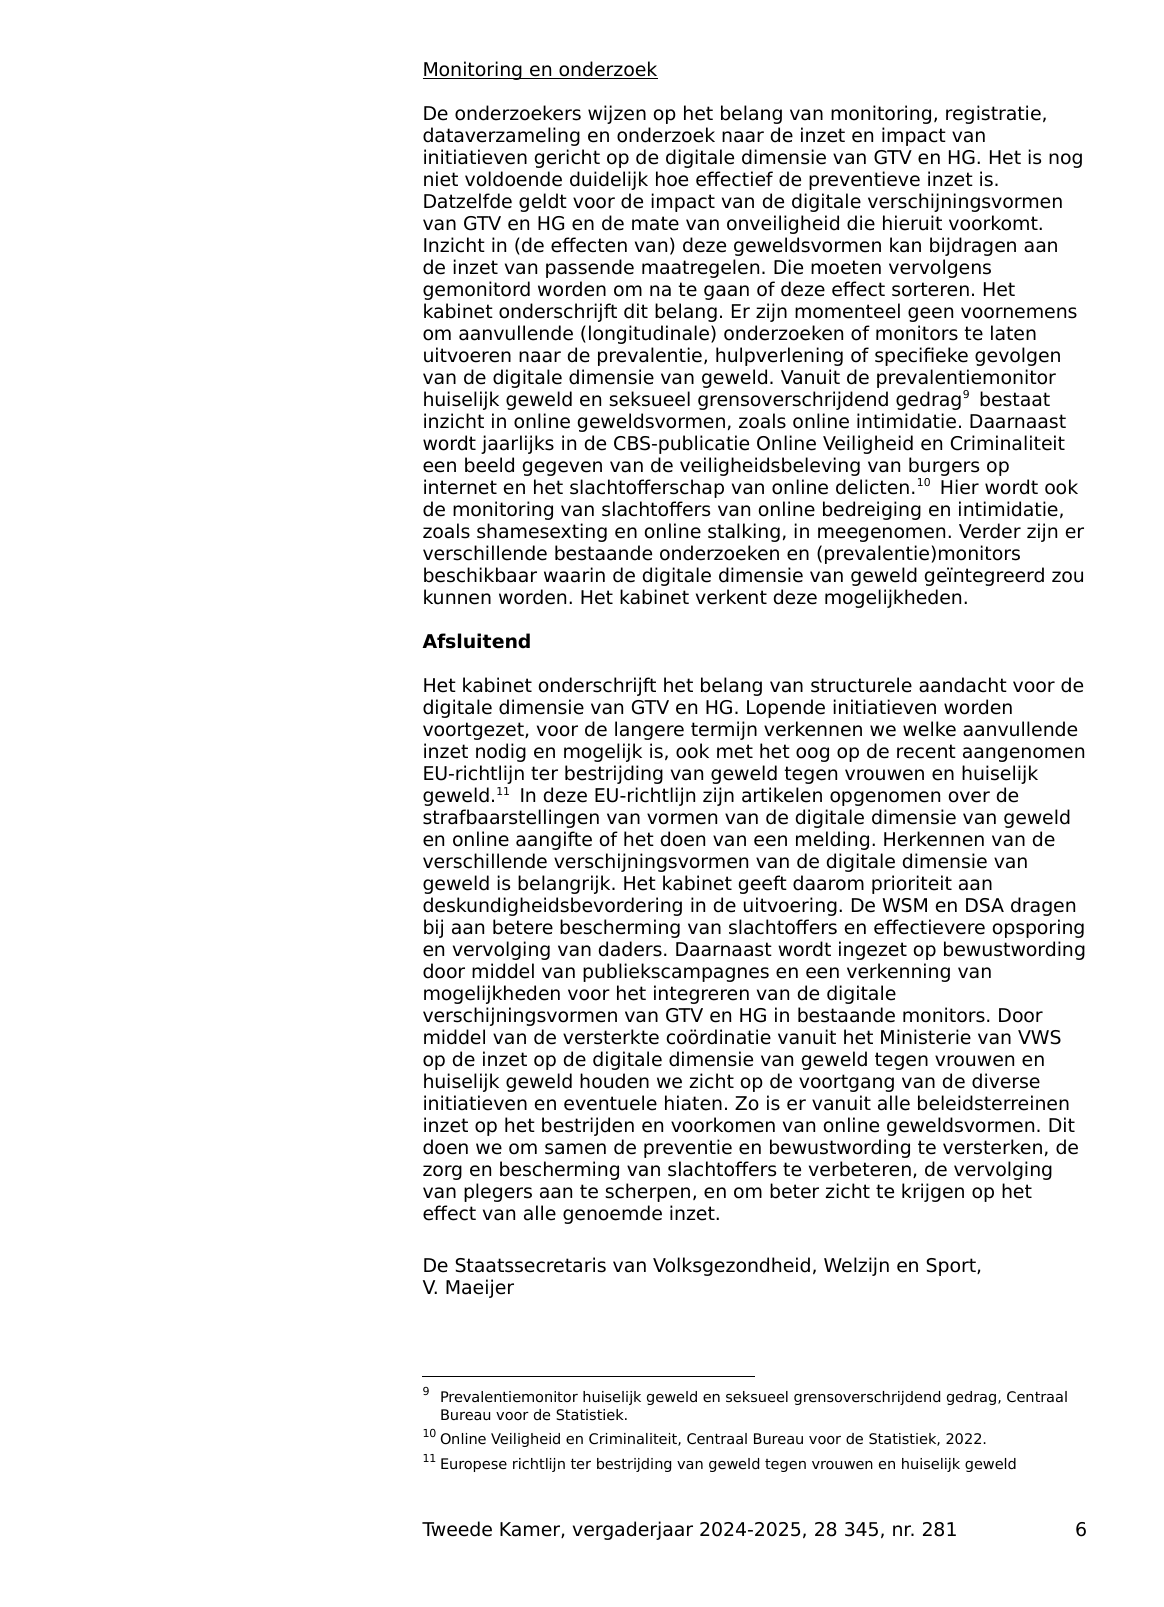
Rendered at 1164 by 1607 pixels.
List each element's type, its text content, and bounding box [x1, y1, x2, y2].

text De Staatssecretaris van Volksgezondheid, Welzijn en Sport, V. Maeijer [422, 1254, 1087, 1298]
text Europese richtlijn ter bestrijding van geweld tegen vrouwen en huiselijk geweld [422, 1452, 1087, 1474]
subtitle Afsluitend [422, 631, 1087, 653]
text Het kabinet onderschrijft het belang van structurele aandacht voor de digitale dimensie van GTV en HG. Lopende initiatieven worden voortgezet, voor de langere termijn verkennen we welke aanvullende inzet nodig en mogelijk is, ook met het oog op de recent aangenomen EU-richtlijn ter bestrijding van geweld tegen vrouwen en huiselijk geweld. In deze EU-richtlijn zijn artikelen opgenomen over de strafbaarstellingen van vormen van de digitale dimensie van geweld en online aangifte of het doen van een melding. Herkennen van de verschillende verschijningsvormen van de digitale dimensie van geweld is belangrijk. Het kabinet geeft daarom prioriteit aan deskundigheidsbevordering in de uitvoering. De WSM en DSA dragen bij aan betere bescherming van slachtoffers en effectievere opsporing en vervolging van daders. Daarnaast wordt ingezet op bewustwording door middel van publiekscampagnes en een verkenning van mogelijkheden voor het integreren van de digitale verschijningsvormen van GTV en HG in bestaande monitors. Door middel van de versterkte coördinatie vanuit het Ministerie van VWS op de inzet op de digitale dimensie van geweld tegen vrouwen en huiselijk geweld houden we zicht op de voortgang van de diverse initiatieven en eventuele hiaten. Zo is er vanuit alle beleidsterreinen inzet op het bestrijden en voorkomen van online geweldsvormen. Dit doen we om samen de preventie en bewustwording te versterken, de zorg en bescherming van slachtoffers te verbeteren, de vervolging van plegers aan te scherpen, en om beter zicht te krijgen op het effect van alle genoemde inzet. [422, 675, 1087, 1224]
text Online Veiligheid en Criminaliteit, Centraal Bureau voor de Statistiek, 2022. [422, 1427, 1087, 1449]
text Prevalentiemonitor huiselijk geweld en seksueel grensoverschrijdend gedrag, Centraal Bureau voor de Statistiek. [422, 1385, 1087, 1424]
subtitle Monitoring en onderzoek [422, 59, 1087, 81]
text De onderzoekers wijzen op het belang van monitoring, registratie, dataverzameling en onderzoek naar de inzet en impact van initiatieven gericht op de digitale dimensie van GTV en HG. Het is nog niet voldoende duidelijk hoe effectief de preventieve inzet is. Datzelfde geldt voor de impact van de digitale verschijningsvormen van GTV en HG en de mate van onveiligheid die hieruit voorkomt. Inzicht in (de effecten van) deze geweldsvormen kan bijdragen aan de inzet van passende maatregelen. Die moeten vervolgens gemonitord worden om na te gaan of deze effect sorteren. Het kabinet onderschrijft dit belang. Er zijn momenteel geen voornemens om aanvullende (longitudinale) onderzoeken of monitors te laten uitvoeren naar de prevalentie, hulpverlening of specifieke gevolgen van de digitale dimensie van geweld. Vanuit de prevalentiemonitor huiselijk geweld en seksueel grensoverschrijdend gedrag bestaat inzicht in online geweldsvormen, zoals online intimidatie. Daarnaast wordt jaarlijks in de CBS-publicatie Online Veiligheid en Criminaliteit een beeld gegeven van de veiligheidsbeleving van burgers op internet en het slachtofferschap van online delicten. Hier wordt ook de monitoring van slachtoffers van online bedreiging en intimidatie, zoals shamesexting en online stalking, in meegenomen. Verder zijn er verschillende bestaande onderzoeken en (prevalentie)monitors beschikbaar waarin de digitale dimensie van geweld geïntegreerd zou kunnen worden. Het kabinet verkent deze mogelijkheden. [422, 103, 1087, 609]
